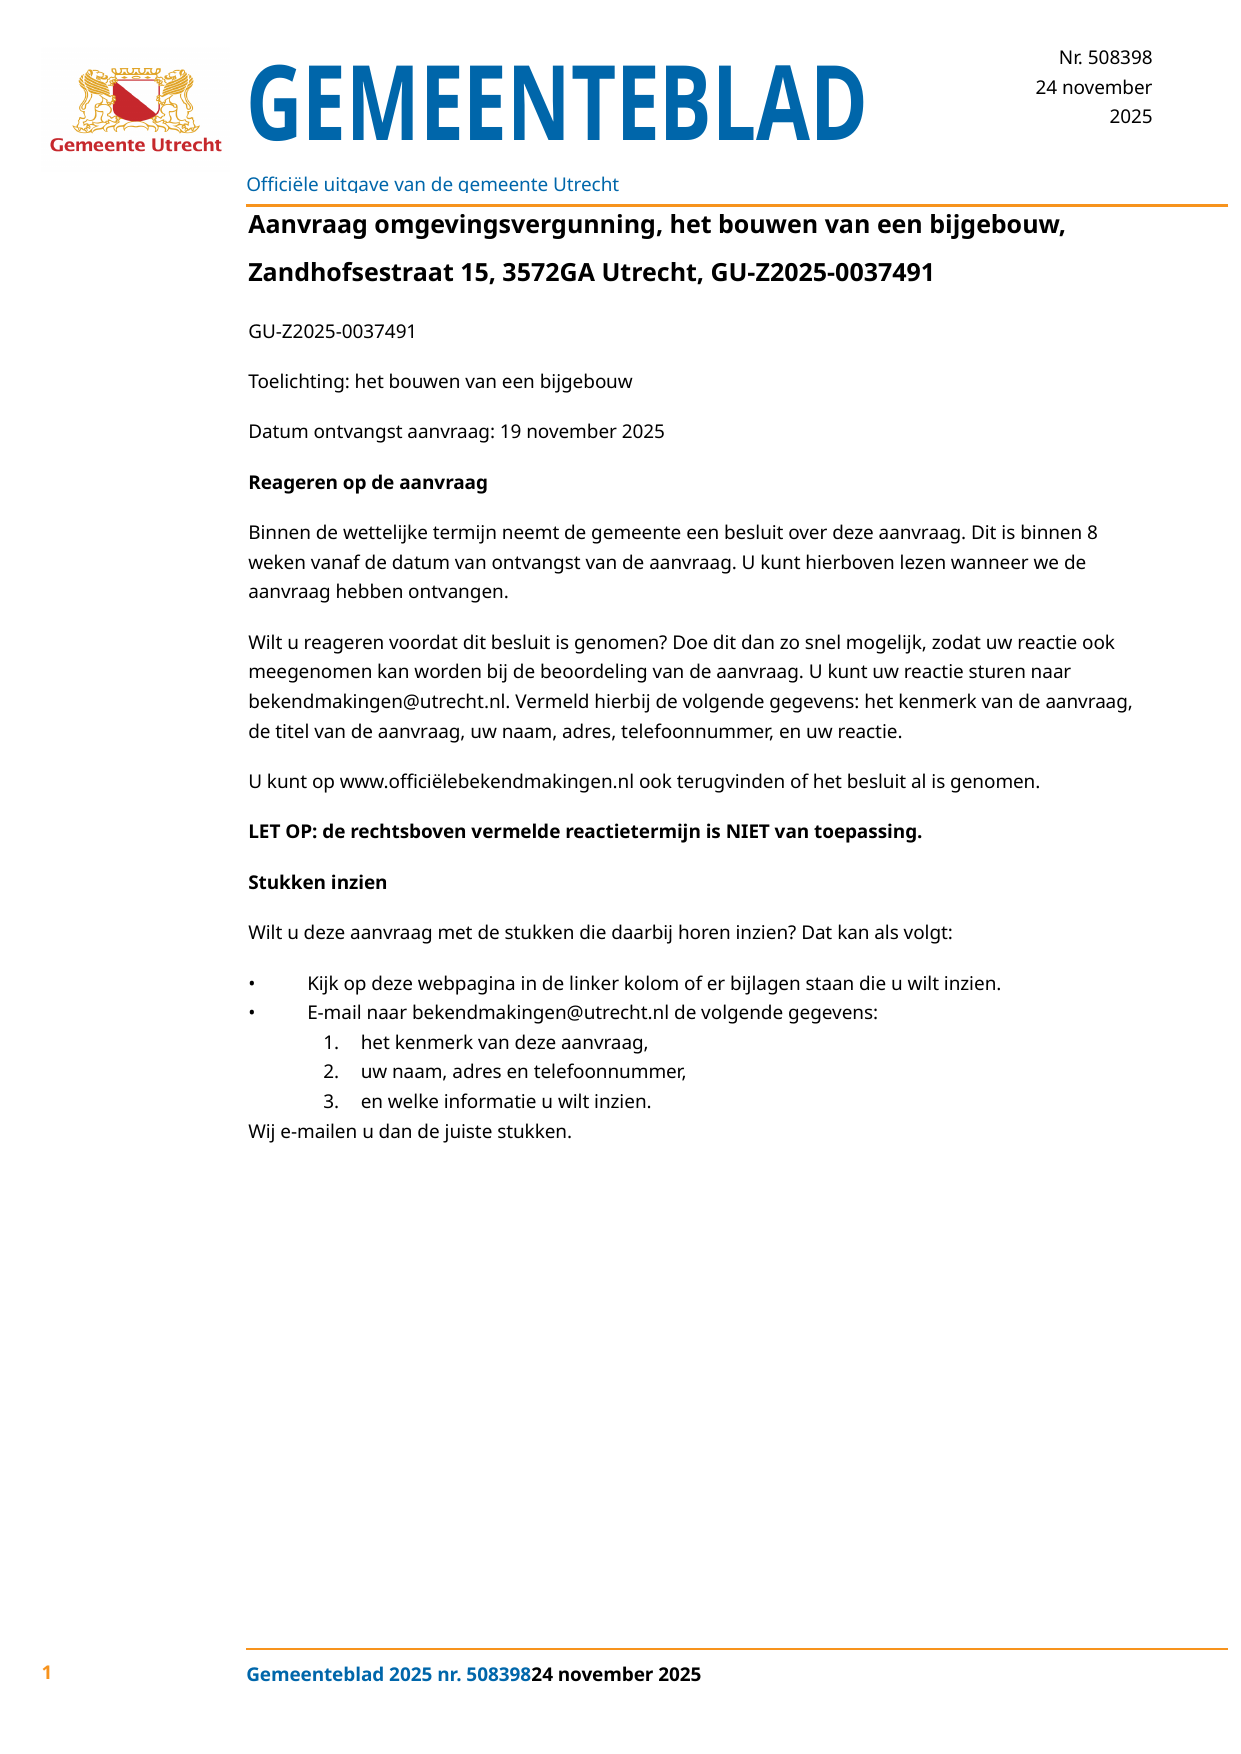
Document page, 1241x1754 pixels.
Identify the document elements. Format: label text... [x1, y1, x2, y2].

list E-mail naar bekendmakingen@utrecht.nl de volgende gegevens: [248, 999, 1152, 1025]
list uw naam, adres en telefoonnummer, [323, 1059, 1152, 1084]
text Datum ontvangst aanvraag: 19 november 2025 [248, 419, 1152, 444]
text Wij e-mailen u dan de juiste stukken. [248, 1118, 1152, 1144]
text Wilt u reageren voordat dit besluit is genomen? Doe dit dan zo snel mogelijk, zodat uw reactie ook meegenomen kan worden bij de beoordeling van de aanvraag. U kunt uw reactie sturen naar bekendmakingen@utrecht.nl. Vermeld hierbij de volgende gegevens: het kenmerk van de aanvraag, de titel van de aanvraag, uw naam, adres, telefoonnummer, en uw reactie. [248, 629, 1152, 744]
text Aanvraag omgevingsvergunning, het bouwen van een bijgebouw, Zandhofsestraat 15, 3572GA Utrecht, GU-Z2025-0037491 [248, 207, 1152, 288]
text Stukken inzien [248, 869, 1152, 895]
text U kunt op www.officiëlebekendmakingen.nl ook terugvinden of het besluit al is genomen. [248, 768, 1152, 794]
text Binnen de wettelijke termijn neemt de gemeente een besluit over deze aanvraag. Dit is binnen 8 weken vanaf de datum van ontvangst van de aanvraag. U kunt hierboven lezen wanneer we de aanvraag hebben ontvangen. [248, 519, 1152, 604]
picture [41, 47, 231, 172]
list het kenmerk van deze aanvraag, [323, 1029, 1152, 1055]
text Reageren op de aanvraag [248, 469, 1152, 495]
text Wilt u deze aanvraag met de stukken die daarbij horen inzien? Dat kan als volgt: [248, 919, 1152, 945]
text Toelichting: het bouwen van een bijgebouw [248, 368, 1152, 394]
text GU-Z2025-0037491 [248, 318, 1152, 344]
text LET OP: de rechtsboven vermelde reactietermijn is NIET van toepassing. [248, 819, 1152, 844]
list en welke informatie u wilt inzien. [323, 1088, 1152, 1114]
list Kijk op deze webpagina in de linker kolom of er bijlagen staan die u wilt inzien. [248, 970, 1152, 996]
